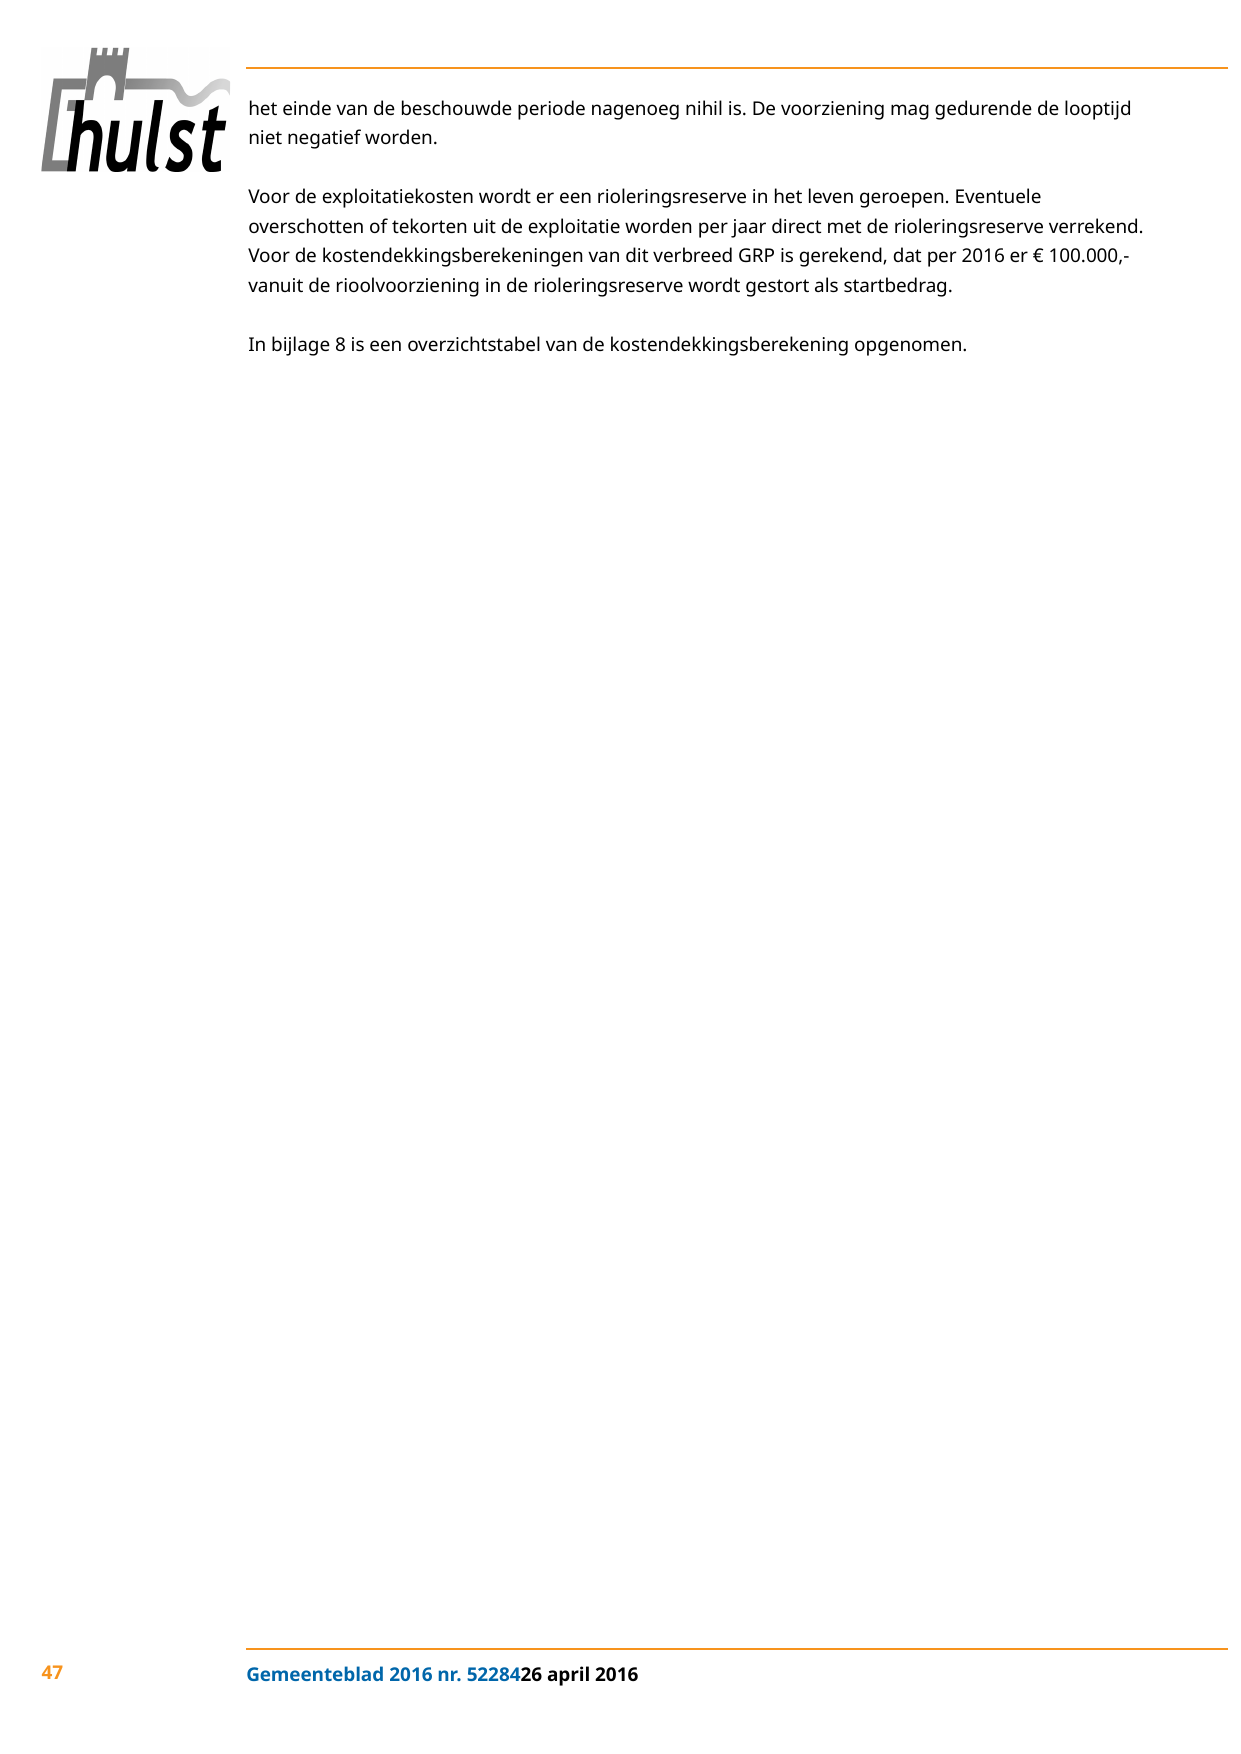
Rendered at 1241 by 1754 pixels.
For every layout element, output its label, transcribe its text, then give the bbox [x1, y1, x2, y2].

text Voor de exploitatiekosten wordt er een rioleringsreserve in het leven geroepen. Eventuele overschotten of tekorten uit de exploitatie worden per jaar direct met de rioleringsreserve verrekend. Voor de kostendekkingsberekeningen van dit verbreed GRP is gerekend, dat per 2016 er € 100.000,- vanuit de rioolvoorziening in de rioleringsreserve wordt gestort als startbedrag. [248, 183, 1152, 298]
picture [41, 47, 231, 172]
text In bijlage 8 is een overzichtstabel van de kostendekkingsberekening opgenomen. [248, 331, 1152, 357]
text het einde van de beschouwde periode nagenoeg nihil is. De voorziening mag gedurende de looptijd niet negatief worden. [248, 95, 1152, 150]
